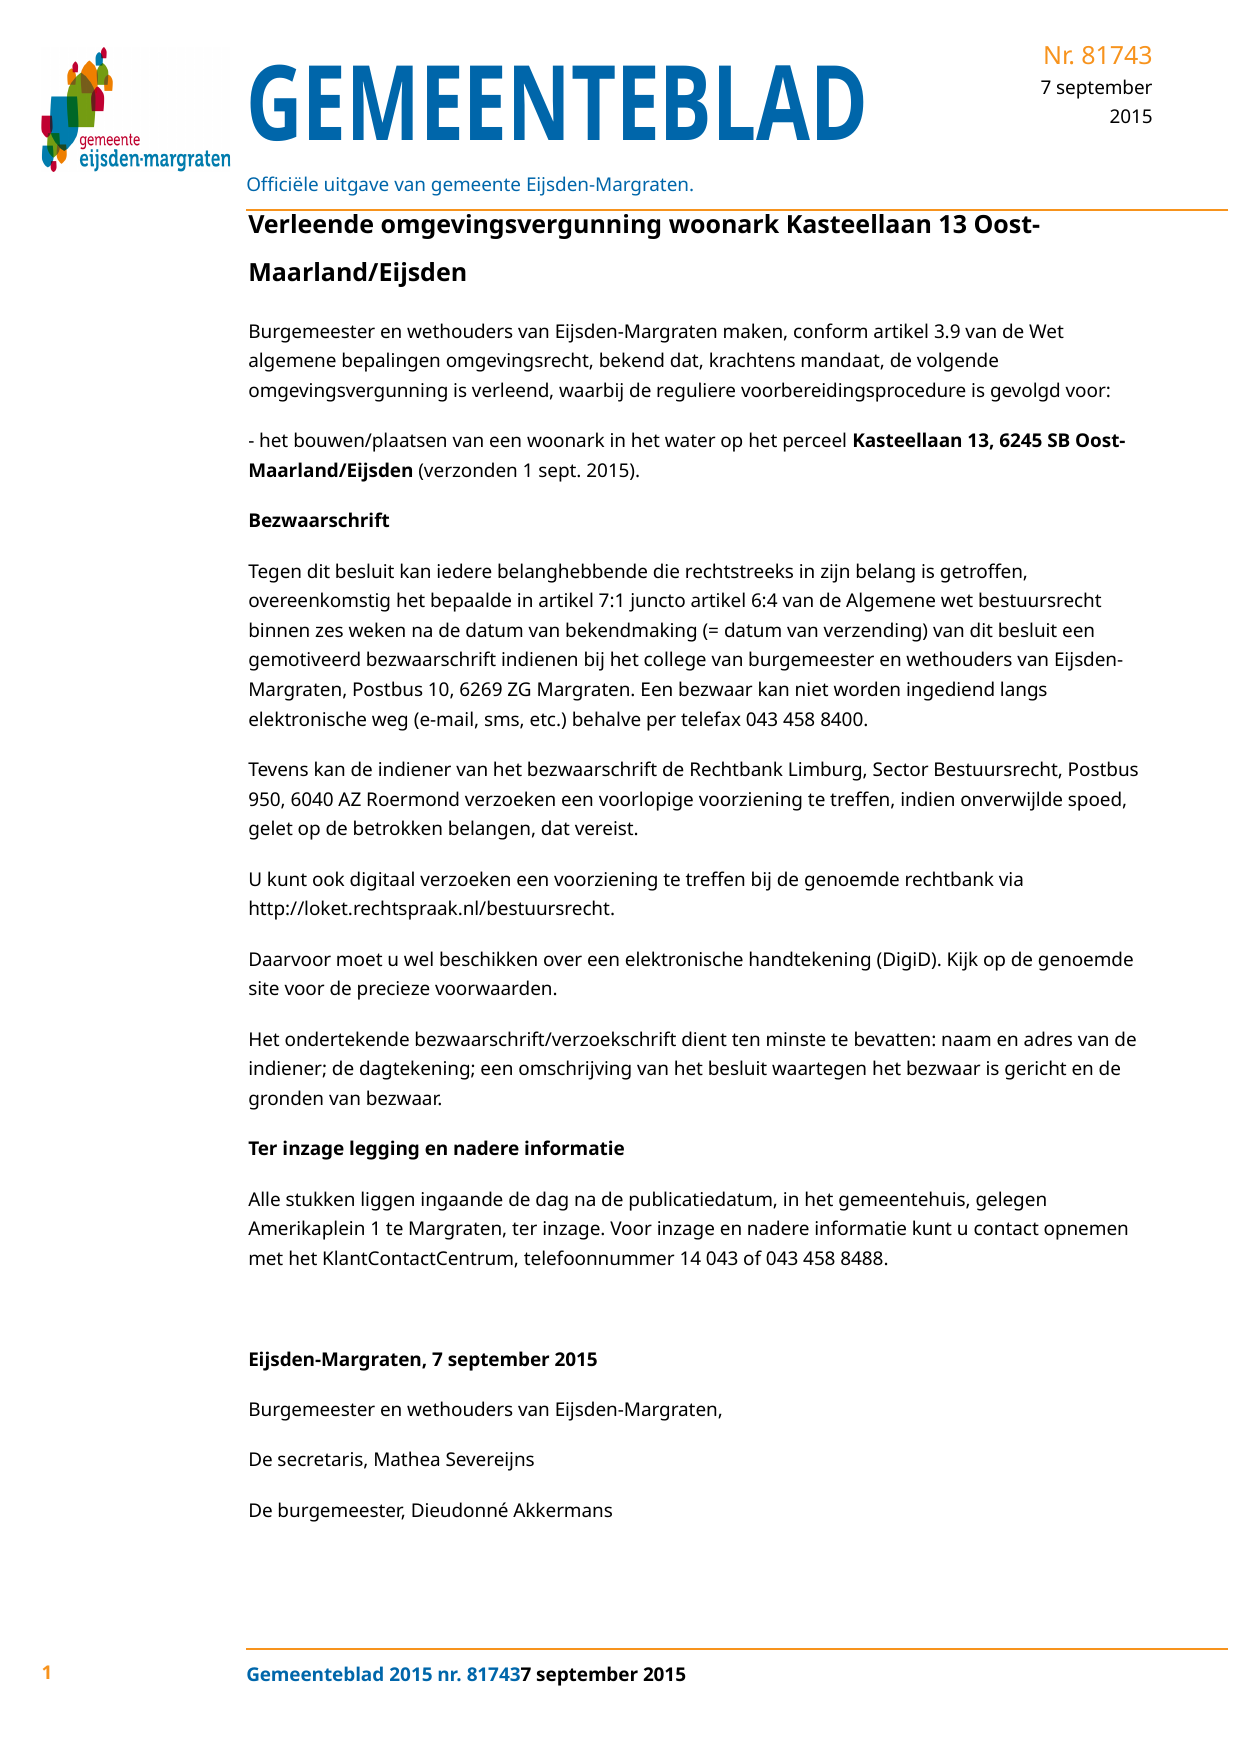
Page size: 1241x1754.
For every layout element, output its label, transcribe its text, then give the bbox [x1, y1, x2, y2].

text - het bouwen/plaatsen van een woonark in het water op het perceel Kasteellaan 13, 6245 SB Oost-Maarland/Eijsden (verzonden 1 sept. 2015). [248, 427, 1152, 483]
text De secretaris, Mathea Severeijns [248, 1447, 1152, 1472]
text Het ondertekende bezwaarschrift/verzoekschrift dient ten minste te bevatten: naam en adres van de indiener; de dagtekening; een omschrijving van het besluit waartegen het bezwaar is gericht en de gronden van bezwaar. [248, 1026, 1152, 1111]
text De burgemeester, Dieudonné Akkermans [248, 1497, 1152, 1523]
text Tevens kan de indiener van het bezwaarschrift de Rechtbank Limburg, Sector Bestuursrecht, Postbus 950, 6040 AZ Roermond verzoeken een voorlopige voorziening te treffen, indien onverwijlde spoed, gelet op de betrokken belangen, dat vereist. [248, 756, 1152, 841]
text Burgemeester en wethouders van Eijsden-Margraten, [248, 1396, 1152, 1422]
picture [41, 47, 231, 172]
text Daarvoor moet u wel beschikken over een elektronische handtekening (DigiD). Kijk op de genoemde site voor de precieze voorwaarden. [248, 946, 1152, 1001]
text Alle stukken liggen ingaande de dag na de publicatiedatum, in het gemeentehuis, gelegen Amerikaplein 1 te Margraten, ter inzage. Voor inzage en nadere informatie kunt u contact opnemen met het KlantContactCentrum, telefoonnummer 14 043 of 043 458 8488. [248, 1186, 1152, 1271]
text Tegen dit besluit kan iedere belanghebbende die rechtstreeks in zijn belang is getroffen, overeenkomstig het bepaalde in artikel 7:1 juncto artikel 6:4 van de Algemene wet bestuursrecht binnen zes weken na de datum van bekendmaking (= datum van verzending) van dit besluit een gemotiveerd bezwaarschrift indienen bij het college van burgemeester en wethouders van Eijsden-Margraten, Postbus 10, 6269 ZG Margraten. Een bezwaar kan niet worden ingediend langs elektronische weg (e-mail, sms, etc.) behalve per telefax 043 458 8400. [248, 558, 1152, 732]
text Eijsden-Margraten, 7 september 2015 [248, 1346, 1152, 1372]
text Burgemeester en wethouders van Eijsden-Margraten maken, conform artikel 3.9 van de Wet algemene bepalingen omgevingsrecht, bekend dat, krachtens mandaat, de volgende omgevingsvergunning is verleend, waarbij de reguliere voorbereidingsprocedure is gevolgd voor: [248, 318, 1152, 403]
text Ter inzage legging en nadere informatie [248, 1135, 1152, 1161]
text Verleende omgevingsvergunning woonark Kasteellaan 13 Oost-Maarland/Eijsden [248, 211, 1152, 288]
text U kunt ook digitaal verzoeken een voorziening te treffen bij de genoemde rechtbank via http://loket.rechtspraak.nl/bestuursrecht. [248, 866, 1152, 921]
text Bezwaarschrift [248, 507, 1152, 533]
